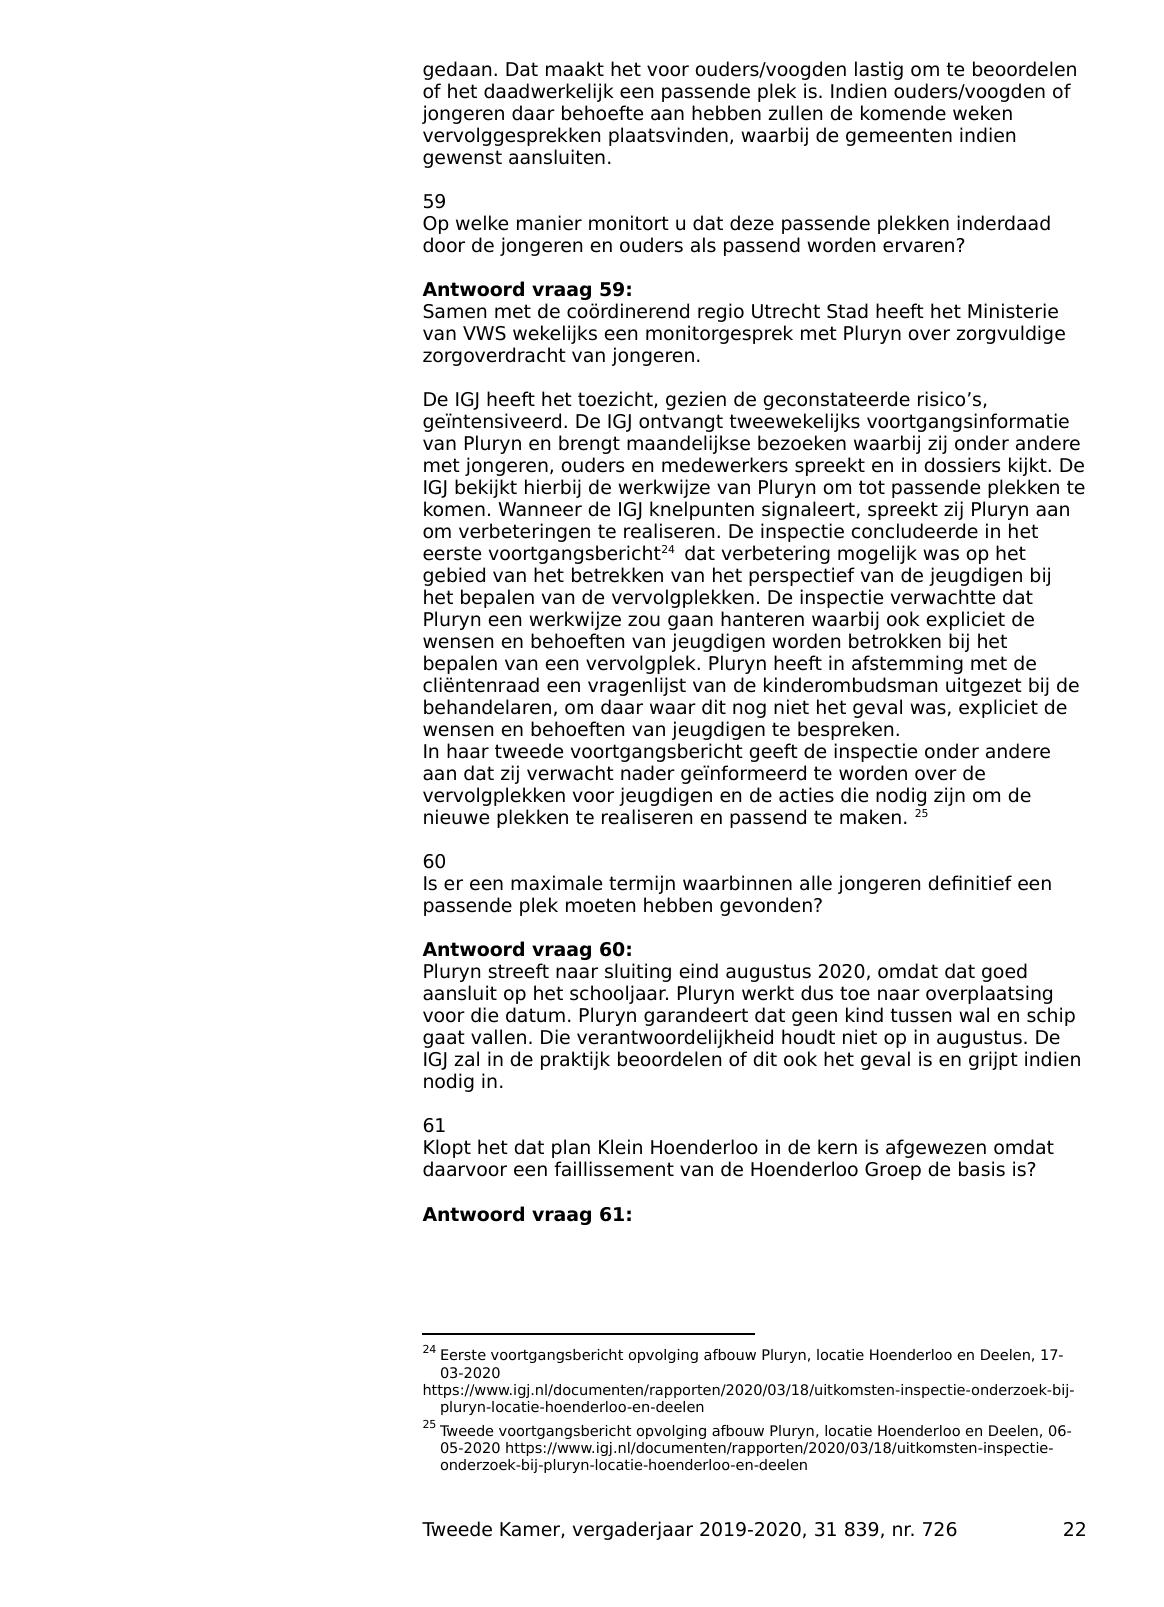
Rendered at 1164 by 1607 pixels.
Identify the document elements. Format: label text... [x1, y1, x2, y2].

text Op welke manier monitort u dat deze passende plekken inderdaad door de jongeren en ouders als passend worden ervaren? [422, 213, 1087, 257]
text Pluryn streeft naar sluiting eind augustus 2020, omdat dat goed aansluit op het schooljaar. Pluryn werkt dus toe naar overplaatsing voor die datum. Pluryn garandeert dat geen kind tussen wal en schip gaat vallen. Die verantwoordelijkheid houdt niet op in augustus. De IGJ zal in de praktijk beoordelen of dit ook het geval is en grijpt indien nodig in. [422, 961, 1087, 1093]
text Antwoord vraag 59: [422, 279, 1087, 301]
text In haar tweede voortgangsbericht geeft de inspectie onder andere aan dat zij verwacht nader geïnformeerd te worden over de vervolgplekken voor jeugdigen en de acties die nodig zijn om de nieuwe plekken te realiseren en passend te maken. [422, 741, 1087, 829]
text Antwoord vraag 60: [422, 939, 1087, 961]
text Is er een maximale termijn waarbinnen alle jongeren definitief een passende plek moeten hebben gevonden? [422, 873, 1087, 917]
text Antwoord vraag 61: [422, 1203, 1087, 1225]
text https://www.igj.nl/documenten/rapporten/2020/03/18/uitkomsten-inspectie-onderzoek-bij-pluryn-locatie-hoenderloo-en-deelen [422, 1382, 1087, 1416]
text Eerste voortgangsbericht opvolging afbouw Pluryn, locatie Hoenderloo en Deelen, 17-03-2020 [422, 1343, 1087, 1382]
text De IGJ heeft het toezicht, gezien de geconstateerde risico’s, geïntensiveerd. De IGJ ontvangt tweewekelijks voortgangsinformatie van Pluryn en brengt maandelijkse bezoeken waarbij zij onder andere met jongeren, ouders en medewerkers spreekt en in dossiers kijkt. De IGJ bekijkt hierbij de werkwijze van Pluryn om tot passende plekken te komen. Wanneer de IGJ knelpunten signaleert, spreekt zij Pluryn aan om verbeteringen te realiseren. De inspectie concludeerde in het eerste voortgangsbericht dat verbetering mogelijk was op het gebied van het betrekken van het perspectief van de jeugdigen bij het bepalen van de vervolgplekken. De inspectie verwachtte dat Pluryn een werkwijze zou gaan hanteren waarbij ook expliciet de wensen en behoeften van jeugdigen worden betrokken bij het bepalen van een vervolgplek. Pluryn heeft in afstemming met de cliëntenraad een vragenlijst van de kinderombudsman uitgezet bij de behandelaren, om daar waar dit nog niet het geval was, expliciet de wensen en behoeften van jeugdigen te bespreken. [422, 389, 1087, 741]
text gedaan. Dat maakt het voor ouders/voogden lastig om te beoordelen of het daadwerkelijk een passende plek is. Indien ouders/voogden of jongeren daar behoefte aan hebben zullen de komende weken vervolggesprekken plaatsvinden, waarbij de gemeenten indien gewenst aansluiten. [422, 59, 1087, 169]
text 61 [422, 1115, 1087, 1137]
text Samen met de coördinerend regio Utrecht Stad heeft het Ministerie van VWS wekelijks een monitorgesprek met Pluryn over zorgvuldige zorgoverdracht van jongeren. [422, 301, 1087, 367]
text Tweede voortgangsbericht opvolging afbouw Pluryn, locatie Hoenderloo en Deelen, 06-05-2020 https://www.igj.nl/documenten/rapporten/2020/03/18/uitkomsten-inspectie-onderzoek-bij-pluryn-locatie-hoenderloo-en-deelen [422, 1418, 1087, 1474]
text Klopt het dat plan Klein Hoenderloo in de kern is afgewezen omdat daarvoor een faillissement van de Hoenderloo Groep de basis is? [422, 1137, 1087, 1181]
text 59 [422, 191, 1087, 213]
text 60 [422, 851, 1087, 873]
